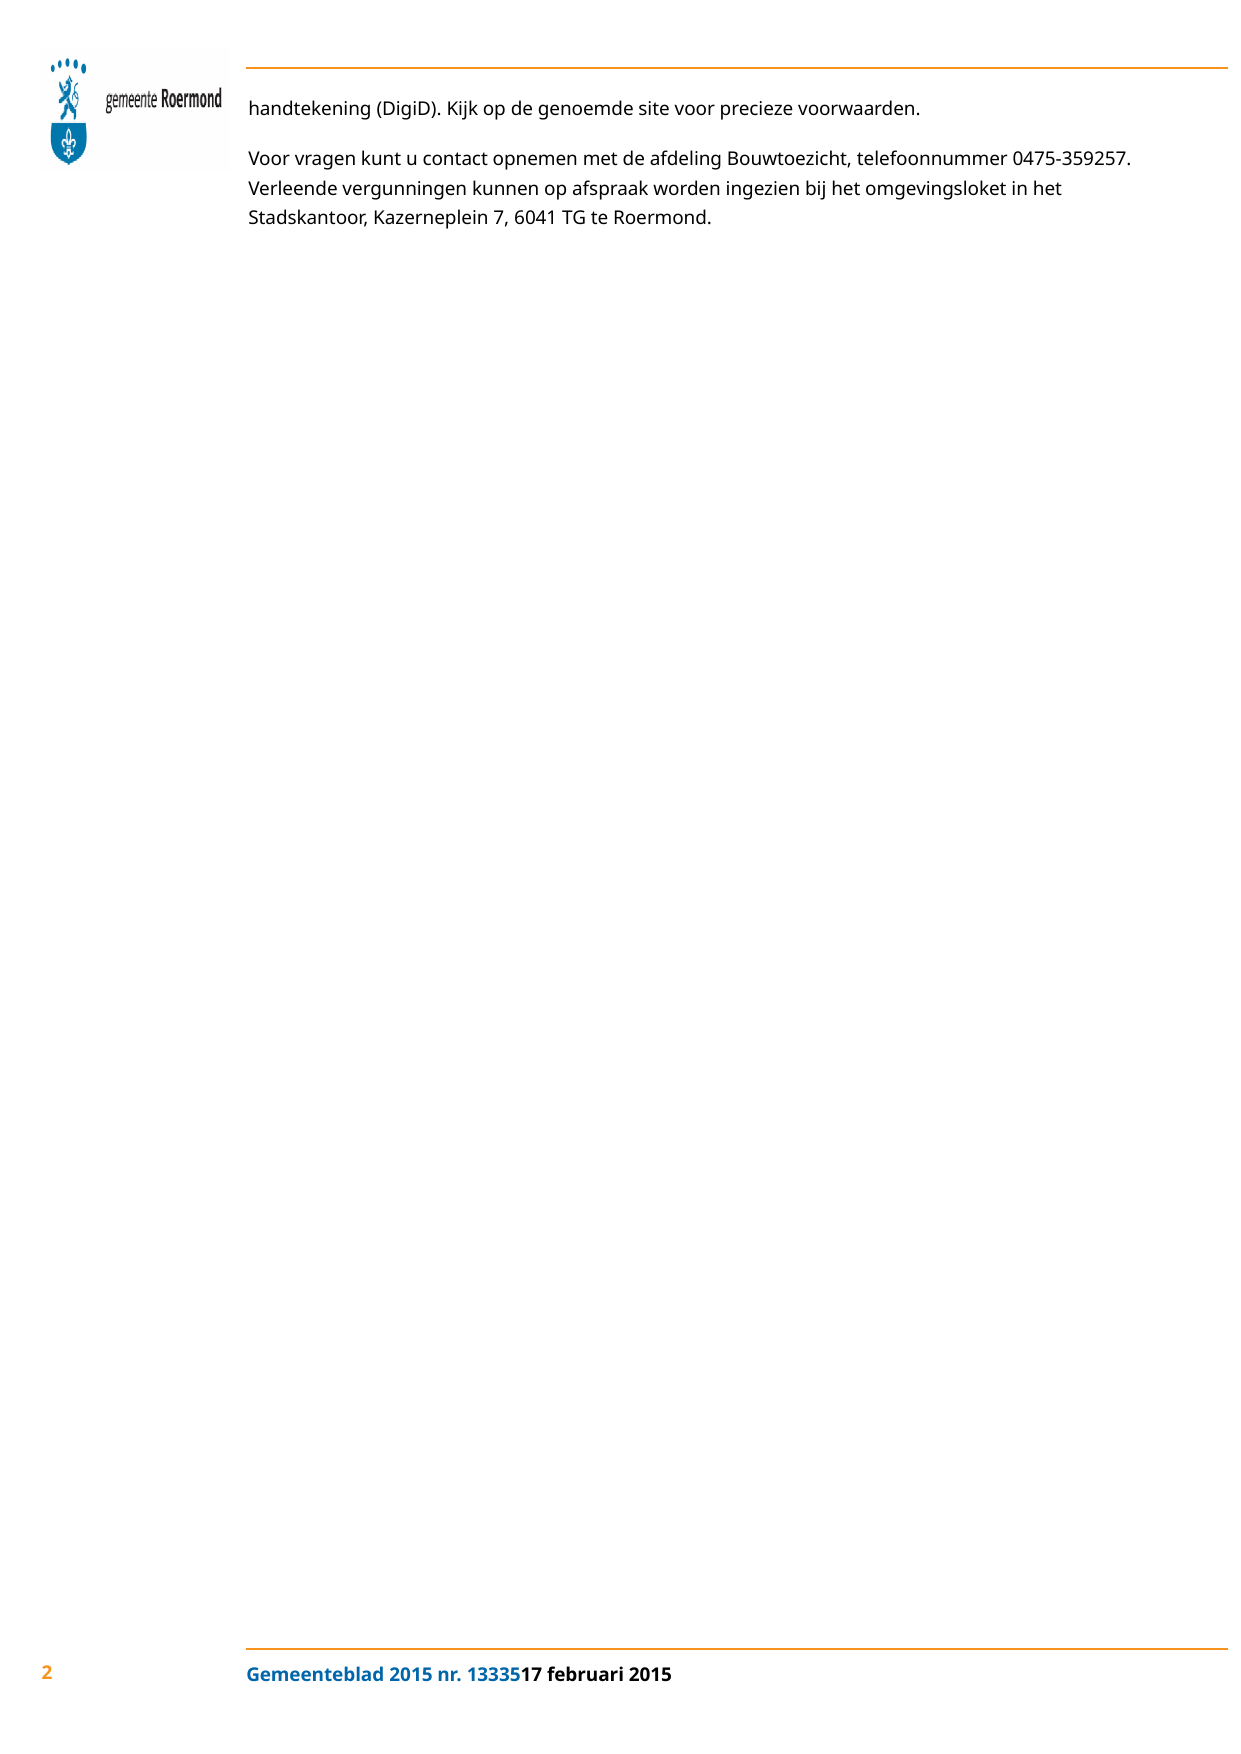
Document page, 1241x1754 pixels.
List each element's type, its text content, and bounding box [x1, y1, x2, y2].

text handtekening (DigiD). Kijk op de genoemde site voor precieze voorwaarden. [248, 95, 1152, 121]
text Voor vragen kunt u contact opnemen met de afdeling Bouwtoezicht, telefoonnummer 0475-359257. Verleende vergunningen kunnen op afspraak worden ingezien bij het omgevingsloket in het Stadskantoor, Kazerneplein 7, 6041 TG te Roermond. [248, 145, 1152, 230]
picture [41, 47, 231, 172]
